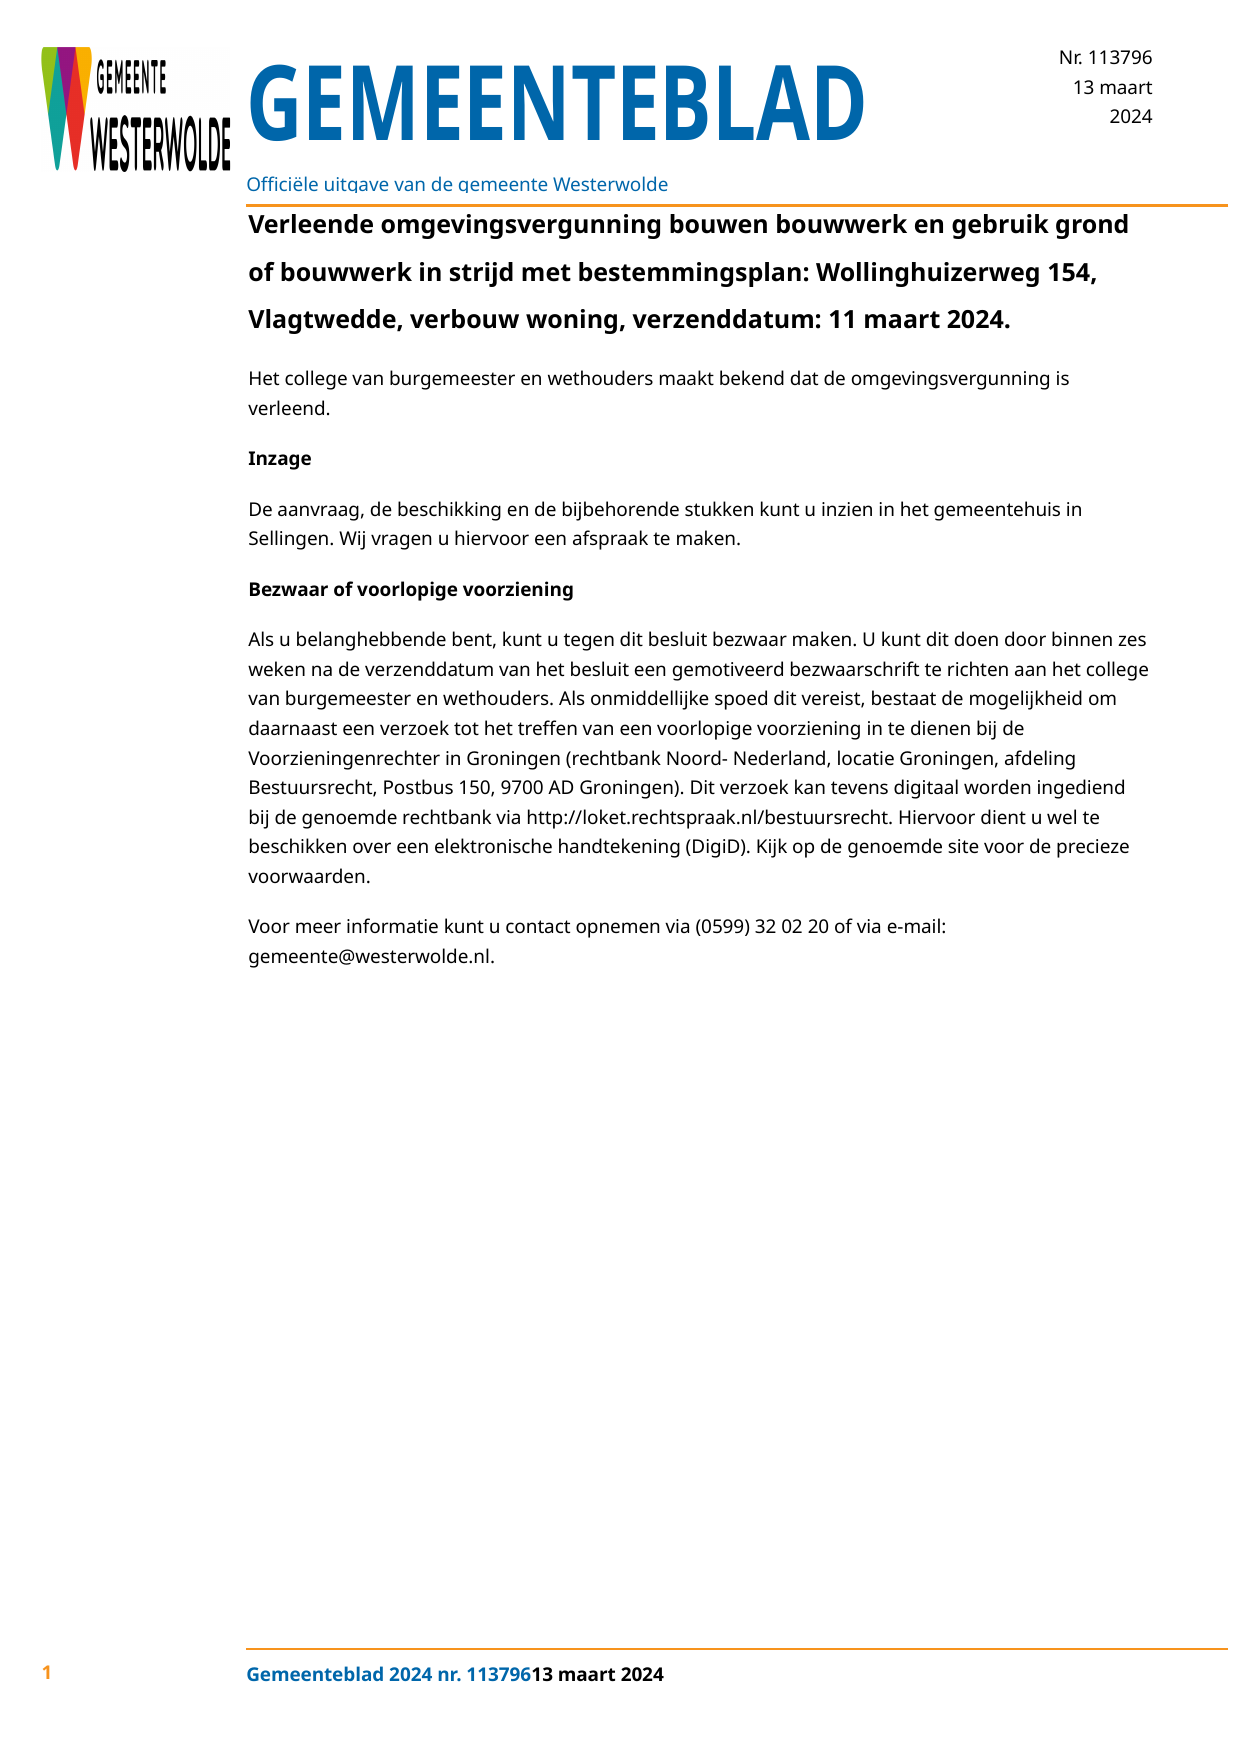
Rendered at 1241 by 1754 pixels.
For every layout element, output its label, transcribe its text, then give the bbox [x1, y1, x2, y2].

text Voor meer informatie kunt u contact opnemen via (0599) 32 02 20 of via e-mail: gemeente@westerwolde.nl. [248, 913, 1152, 969]
text Verleende omgevingsvergunning bouwen bouwwerk en gebruik grond of bouwwerk in strijd met bestemmingsplan: Wollinghuizerweg 154, Vlagtwedde, verbouw woning, verzenddatum: 11 maart 2024. [248, 207, 1152, 336]
text Het college van burgemeester en wethouders maakt bekend dat de omgevingsvergunning is verleend. [248, 366, 1152, 421]
text Bezwaar of voorlopige voorziening [248, 576, 1152, 602]
text Inzage [248, 446, 1152, 471]
picture [41, 47, 231, 172]
text Als u belanghebbende bent, kunt u tegen dit besluit bezwaar maken. U kunt dit doen door binnen zes weken na de verzenddatum van het besluit een gemotiveerd bezwaarschrift te richten aan het college van burgemeester en wethouders. Als onmiddellijke spoed dit vereist, bestaat de mogelijkheid om daarnaast een verzoek tot het treffen van een voorlopige voorziening in te dienen bij de Voorzieningenrechter in Groningen (rechtbank Noord- Nederland, locatie Groningen, afdeling Bestuursrecht, Postbus 150, 9700 AD Groningen). Dit verzoek kan tevens digitaal worden ingediend bij de genoemde rechtbank via http://loket.rechtspraak.nl/bestuursrecht. Hiervoor dient u wel te beschikken over een elektronische handtekening (DigiD). Kijk op de genoemde site voor de precieze voorwaarden. [248, 626, 1152, 889]
text De aanvraag, de beschikking en de bijbehorende stukken kunt u inzien in het gemeentehuis in Sellingen. Wij vragen u hiervoor een afspraak te maken. [248, 496, 1152, 551]
